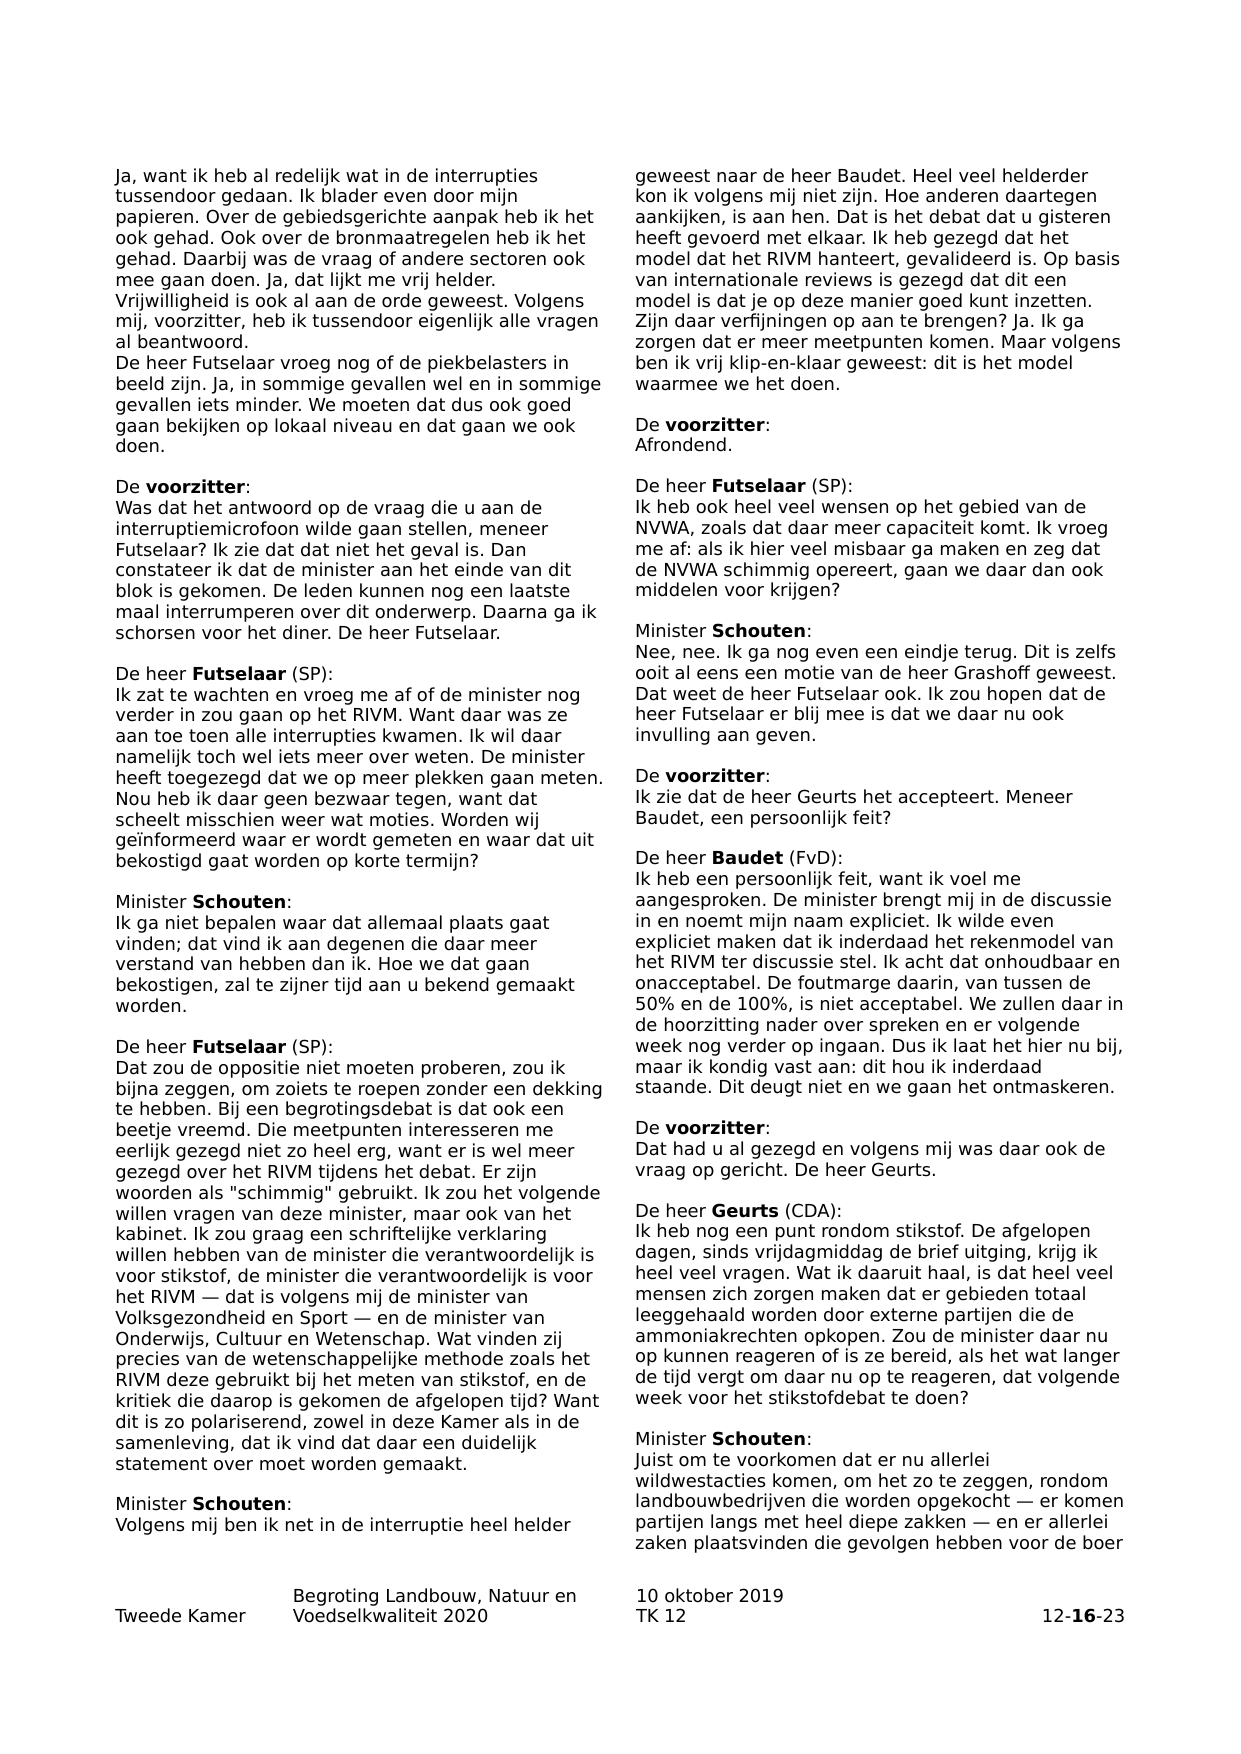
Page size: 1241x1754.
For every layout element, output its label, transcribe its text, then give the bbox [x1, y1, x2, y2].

text Ik heb ook heel veel wensen op het gebied van de NVWA, zoals dat daar meer capaciteit komt. Ik vroeg me af: als ik hier veel misbaar ga maken en zeg dat de NVWA schimmig opereert, gaan we daar dan ook middelen voor krijgen? [635, 497, 1125, 601]
text De voorzitter: [635, 1118, 1125, 1139]
text geweest naar de heer Baudet. Heel veel helderder kon ik volgens mij niet zijn. Hoe anderen daartegen aankijken, is aan hen. Dat is het debat dat u gisteren heeft gevoerd met elkaar. Ik heb gezegd dat het model dat het RIVM hanteert, gevalideerd is. Op basis van internationale reviews is gezegd dat dit een model is dat je op deze manier goed kunt inzetten. Zijn daar verfijningen op aan te brengen? Ja. Ik ga zorgen dat er meer meetpunten komen. Maar volgens ben ik vrij klip-en-klaar geweest: dit is het model waarmee we het doen. [635, 165, 1125, 394]
text Minister Schouten: [115, 892, 605, 912]
text Afrondend. [635, 435, 1125, 456]
text De heer Baudet (FvD): [635, 848, 1125, 869]
text Minister Schouten: [635, 621, 1125, 642]
text Ik heb een persoonlijk feit, want ik voel me aangesproken. De minister brengt mij in de discussie in en noemt mijn naam expliciet. Ik wilde even expliciet maken dat ik inderdaad het rekenmodel van het RIVM ter discussie stel. Ik acht dat onhoudbaar en onacceptabel. De foutmarge daarin, van tussen de 50% en de 100%, is niet acceptabel. We zullen daar in de hoorzitting nader over spreken en er volgende week nog verder op ingaan. Dus ik laat het hier nu bij, maar ik kondig vast aan: dit hou ik inderdaad staande. Dit deugt niet en we gaan het ontmaskeren. [635, 869, 1125, 1098]
text Ik ga niet bepalen waar dat allemaal plaats gaat vinden; dat vind ik aan degenen die daar meer verstand van hebben dan ik. Hoe we dat gaan bekostigen, zal te zijner tijd aan u bekend gemaakt worden. [115, 912, 605, 1017]
text De heer Futselaar (SP): [115, 1037, 605, 1057]
text De heer Futselaar (SP): [115, 663, 605, 684]
text De voorzitter: [635, 766, 1125, 787]
text De voorzitter: [115, 477, 605, 498]
text De heer Futselaar vroeg nog of de piekbelasters in beeld zijn. Ja, in sommige gevallen wel en in sommige gevallen iets minder. We moeten dat dus ook goed gaan bekijken op lokaal niveau en dat gaan we ook doen. [115, 353, 605, 457]
text Ik zat te wachten en vroeg me af of de minister nog verder in zou gaan op het RIVM. Want daar was ze aan toe toen alle interrupties kwamen. Ik wil daar namelijk toch wel iets meer over weten. De minister heeft toegezegd dat we op meer plekken gaan meten. Nou heb ik daar geen bezwaar tegen, want dat scheelt misschien weer wat moties. Worden wij geïnformeerd waar er wordt gemeten en waar dat uit bekostigd gaat worden op korte termijn? [115, 684, 605, 872]
text Ik heb nog een punt rondom stikstof. De afgelopen dagen, sinds vrijdagmiddag de brief uitging, krijg ik heel veel vragen. Wat ik daaruit haal, is dat heel veel mensen zich zorgen maken dat er gebieden totaal leeggehaald worden door externe partijen die de ammoniakrechten opkopen. Zou de minister daar nu op kunnen reageren of is ze bereid, als het wat langer de tijd vergt om daar nu op te reageren, dat volgende week voor het stikstofdebat te doen? [635, 1221, 1125, 1409]
text Ja, want ik heb al redelijk wat in de interrupties tussendoor gedaan. Ik blader even door mijn papieren. Over de gebiedsgerichte aanpak heb ik het ook gehad. Ook over de bronmaatregelen heb ik het gehad. Daarbij was de vraag of andere sectoren ook mee gaan doen. Ja, dat lijkt me vrij helder. Vrijwilligheid is ook al aan de orde geweest. Volgens mij, voorzitter, heb ik tussendoor eigenlijk alle vragen al beantwoord. [115, 165, 605, 353]
text Ik zie dat de heer Geurts het accepteert. Meneer Baudet, een persoonlijk feit? [635, 787, 1125, 828]
text Minister Schouten: [115, 1494, 605, 1515]
text Minister Schouten: [635, 1429, 1125, 1449]
text Volgens mij ben ik net in de interruptie heel helder [115, 1515, 605, 1536]
text De voorzitter: [635, 414, 1125, 435]
text De heer Futselaar (SP): [635, 476, 1125, 497]
text Dat zou de oppositie niet moeten proberen, zou ik bijna zeggen, om zoiets te roepen zonder een dekking te hebben. Bij een begrotingsdebat is dat ook een beetje vreemd. Die meetpunten interesseren me eerlijk gezegd niet zo heel erg, want er is wel meer gezegd over het RIVM tijdens het debat. Er zijn woorden als "schimmig" gebruikt. Ik zou het volgende willen vragen van deze minister, maar ook van het kabinet. Ik zou graag een schriftelijke verklaring willen hebben van de minister die verantwoordelijk is voor stikstof, de minister die verantwoordelijk is voor het RIVM — dat is volgens mij de minister van Volksgezondheid en Sport — en de minister van Onderwijs, Cultuur en Wetenschap. Wat vinden zij precies van de wetenschappelijke methode zoals het RIVM deze gebruikt bij het meten van stikstof, en de kritiek die daarop is gekomen de afgelopen tijd? Want dit is zo polariserend, zowel in deze Kamer als in de samenleving, dat ik vind dat daar een duidelijk statement over moet worden gemaakt. [115, 1057, 605, 1474]
text Dat had u al gezegd en volgens mij was daar ook de vraag op gericht. De heer Geurts. [635, 1139, 1125, 1181]
text Juist om te voorkomen dat er nu allerlei wildwestacties komen, om het zo te zeggen, rondom landbouwbedrijven die worden opgekocht — er komen partijen langs met heel diepe zakken — en er allerlei zaken plaatsvinden die gevolgen hebben voor de boer [635, 1449, 1125, 1554]
text Nee, nee. Ik ga nog even een eindje terug. Dit is zelfs ooit al eens een motie van de heer Grashoff geweest. Dat weet de heer Futselaar ook. Ik zou hopen dat de heer Futselaar er blij mee is dat we daar nu ook invulling aan geven. [635, 642, 1125, 746]
text Was dat het antwoord op de vraag die u aan de interruptiemicrofoon wilde gaan stellen, meneer Futselaar? Ik zie dat dat niet het geval is. Dan constateer ik dat de minister aan het einde van dit blok is gekomen. De leden kunnen nog een laatste maal interrumperen over dit onderwerp. Daarna ga ik schorsen voor het diner. De heer Futselaar. [115, 498, 605, 643]
text De heer Geurts (CDA): [635, 1201, 1125, 1221]
